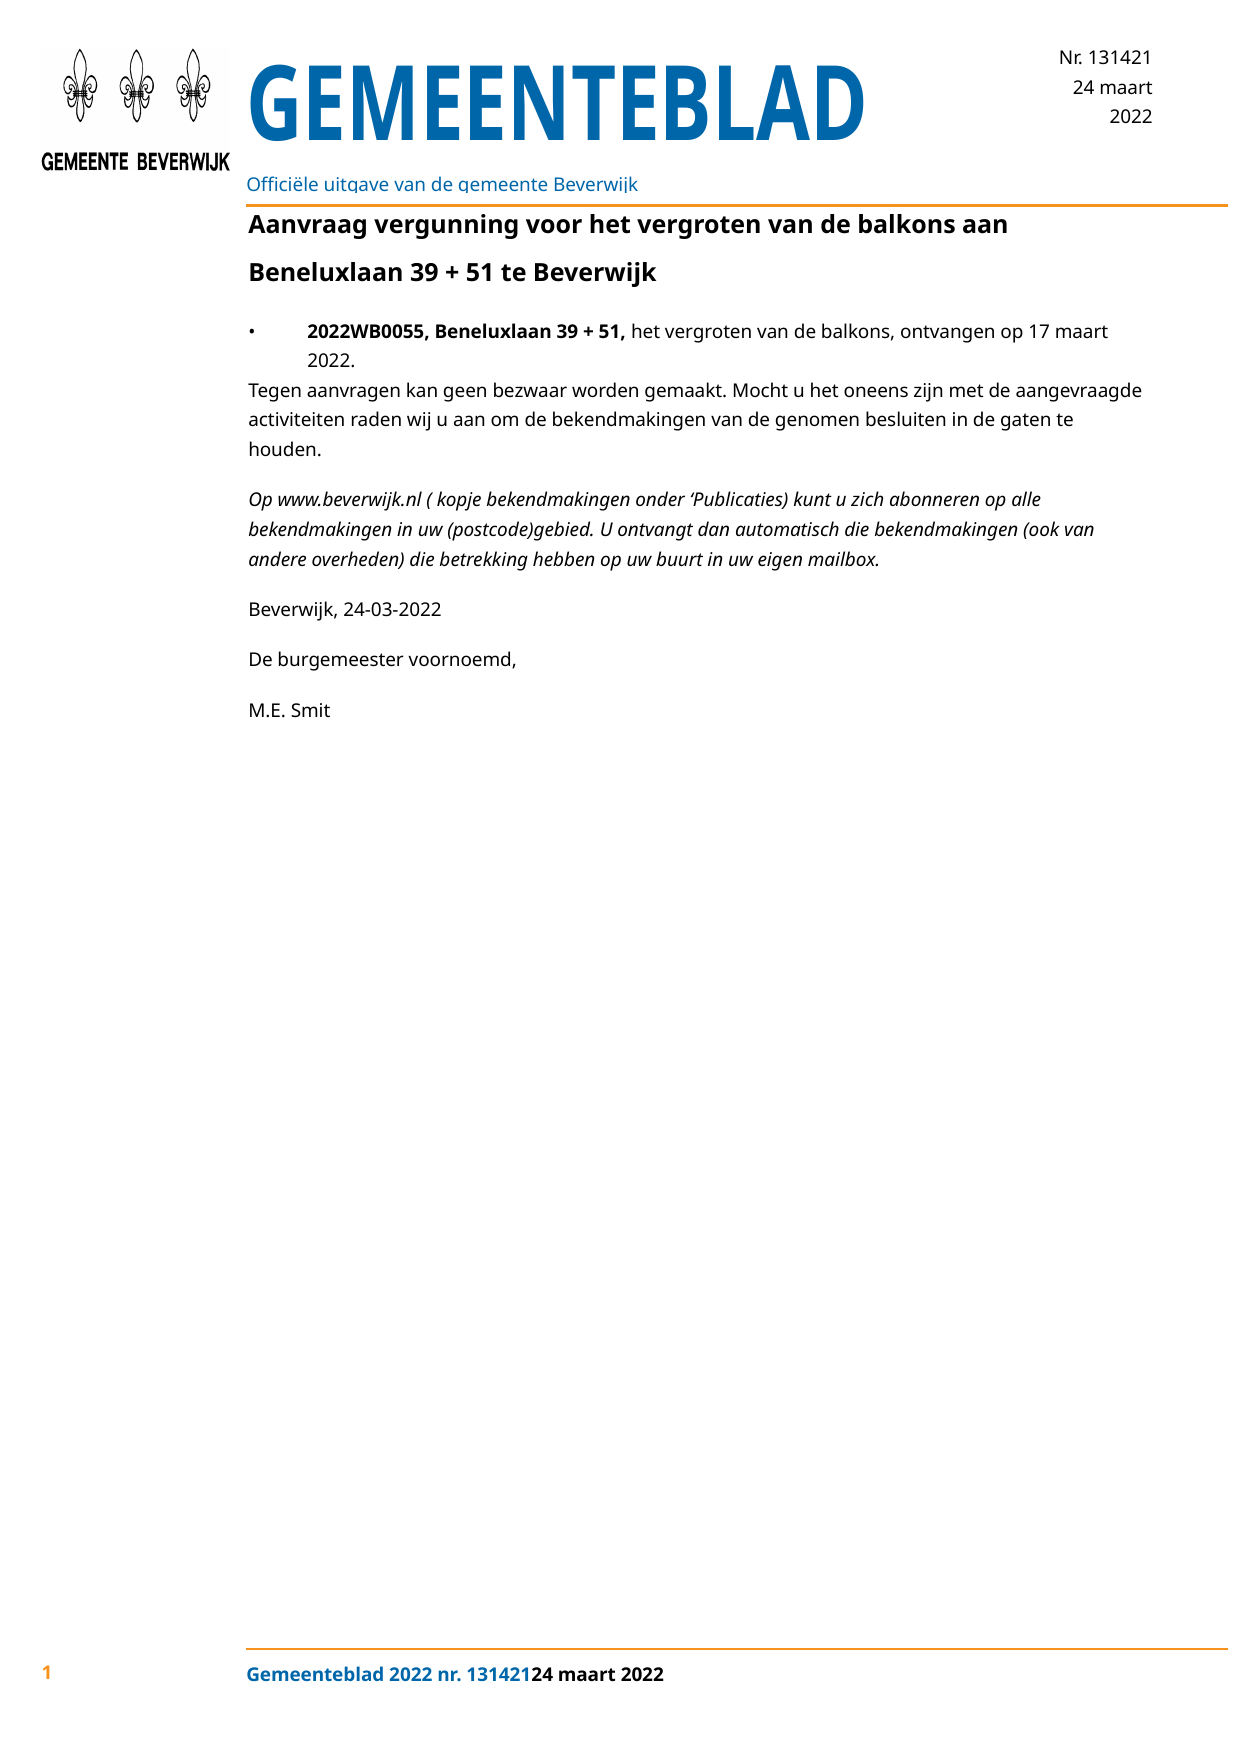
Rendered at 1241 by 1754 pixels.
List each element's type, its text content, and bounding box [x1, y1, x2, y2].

text Tegen aanvragen kan geen bezwaar worden gemaakt. Mocht u het oneens zijn met de aangevraagde activiteiten raden wij u aan om de bekendmakingen van de genomen besluiten in de gaten te houden. [248, 377, 1152, 462]
text Aanvraag vergunning voor het vergroten van de balkons aan Beneluxlaan 39 + 51 te Beverwijk [248, 207, 1152, 288]
text Op www.beverwijk.nl ( kopje bekendmakingen onder ‘Publicaties) kunt u zich abonneren op alle bekendmakingen in uw (postcode)gebied. U ontvangt dan automatisch die bekendmakingen (ook van andere overheden) die betrekking hebben op uw buurt in uw eigen mailbox. [248, 487, 1152, 572]
list 2022WB0055, Beneluxlaan 39 + 51, het vergroten van de balkons, ontvangen op 17 maart 2022. [248, 318, 1152, 373]
text M.E. Smit [248, 697, 1152, 723]
text De burgemeester voornoemd, [248, 647, 1152, 672]
picture [41, 47, 231, 172]
text Beverwijk, 24-03-2022 [248, 596, 1152, 622]
